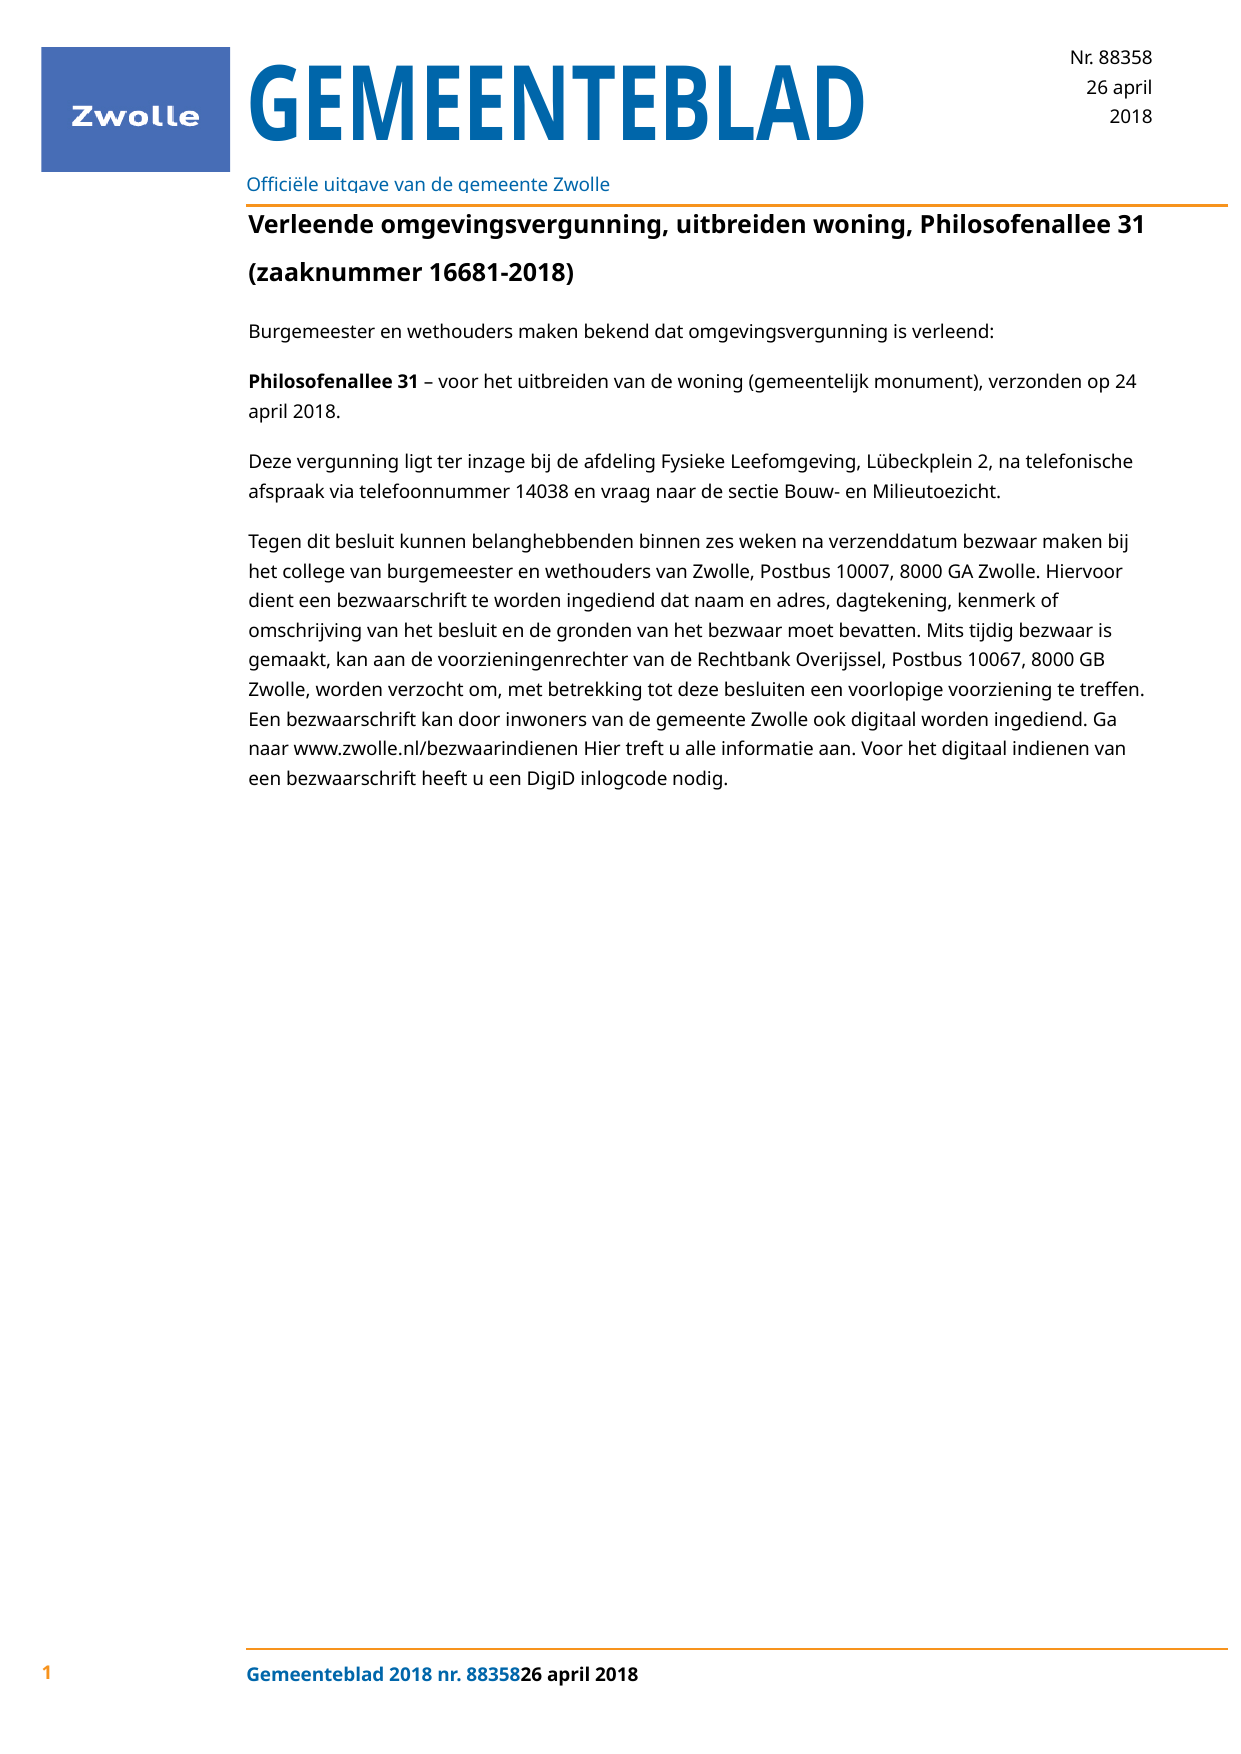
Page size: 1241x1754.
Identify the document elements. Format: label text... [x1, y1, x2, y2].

text Verleende omgevingsvergunning, uitbreiden woning, Philosofenallee 31 (zaaknummer 16681-2018) [248, 207, 1152, 288]
text Tegen dit besluit kunnen belanghebbenden binnen zes weken na verzenddatum bezwaar maken bij het college van burgemeester en wethouders van Zwolle, Postbus 10007, 8000 GA Zwolle. Hiervoor dient een bezwaarschrift te worden ingediend dat naam en adres, dagtekening, kenmerk of omschrijving van het besluit en de gronden van het bezwaar moet bevatten. Mits tijdig bezwaar is gemaakt, kan aan de voorzieningenrechter van de Rechtbank Overijssel, Postbus 10067, 8000 GB Zwolle, worden verzocht om, met betrekking tot deze besluiten een voorlopige voorziening te treffen. Een bezwaarschrift kan door inwoners van de gemeente Zwolle ook digitaal worden ingediend. Ga naar www.zwolle.nl/bezwaarindienen Hier treft u alle informatie aan. Voor het digitaal indienen van een bezwaarschrift heeft u een DigiD inlogcode nodig. [248, 528, 1152, 791]
picture [41, 47, 231, 172]
text Burgemeester en wethouders maken bekend dat omgevingsvergunning is verleend: [248, 318, 1152, 344]
text Deze vergunning ligt ter inzage bij de afdeling Fysieke Leefomgeving, Lübeckplein 2, na telefonische afspraak via telefoonnummer 14038 en vraag naar de sectie Bouw- en Milieutoezicht. [248, 448, 1152, 504]
text Philosofenallee 31 – voor het uitbreiden van de woning (gemeentelijk monument), verzonden op 24 april 2018. [248, 368, 1152, 424]
